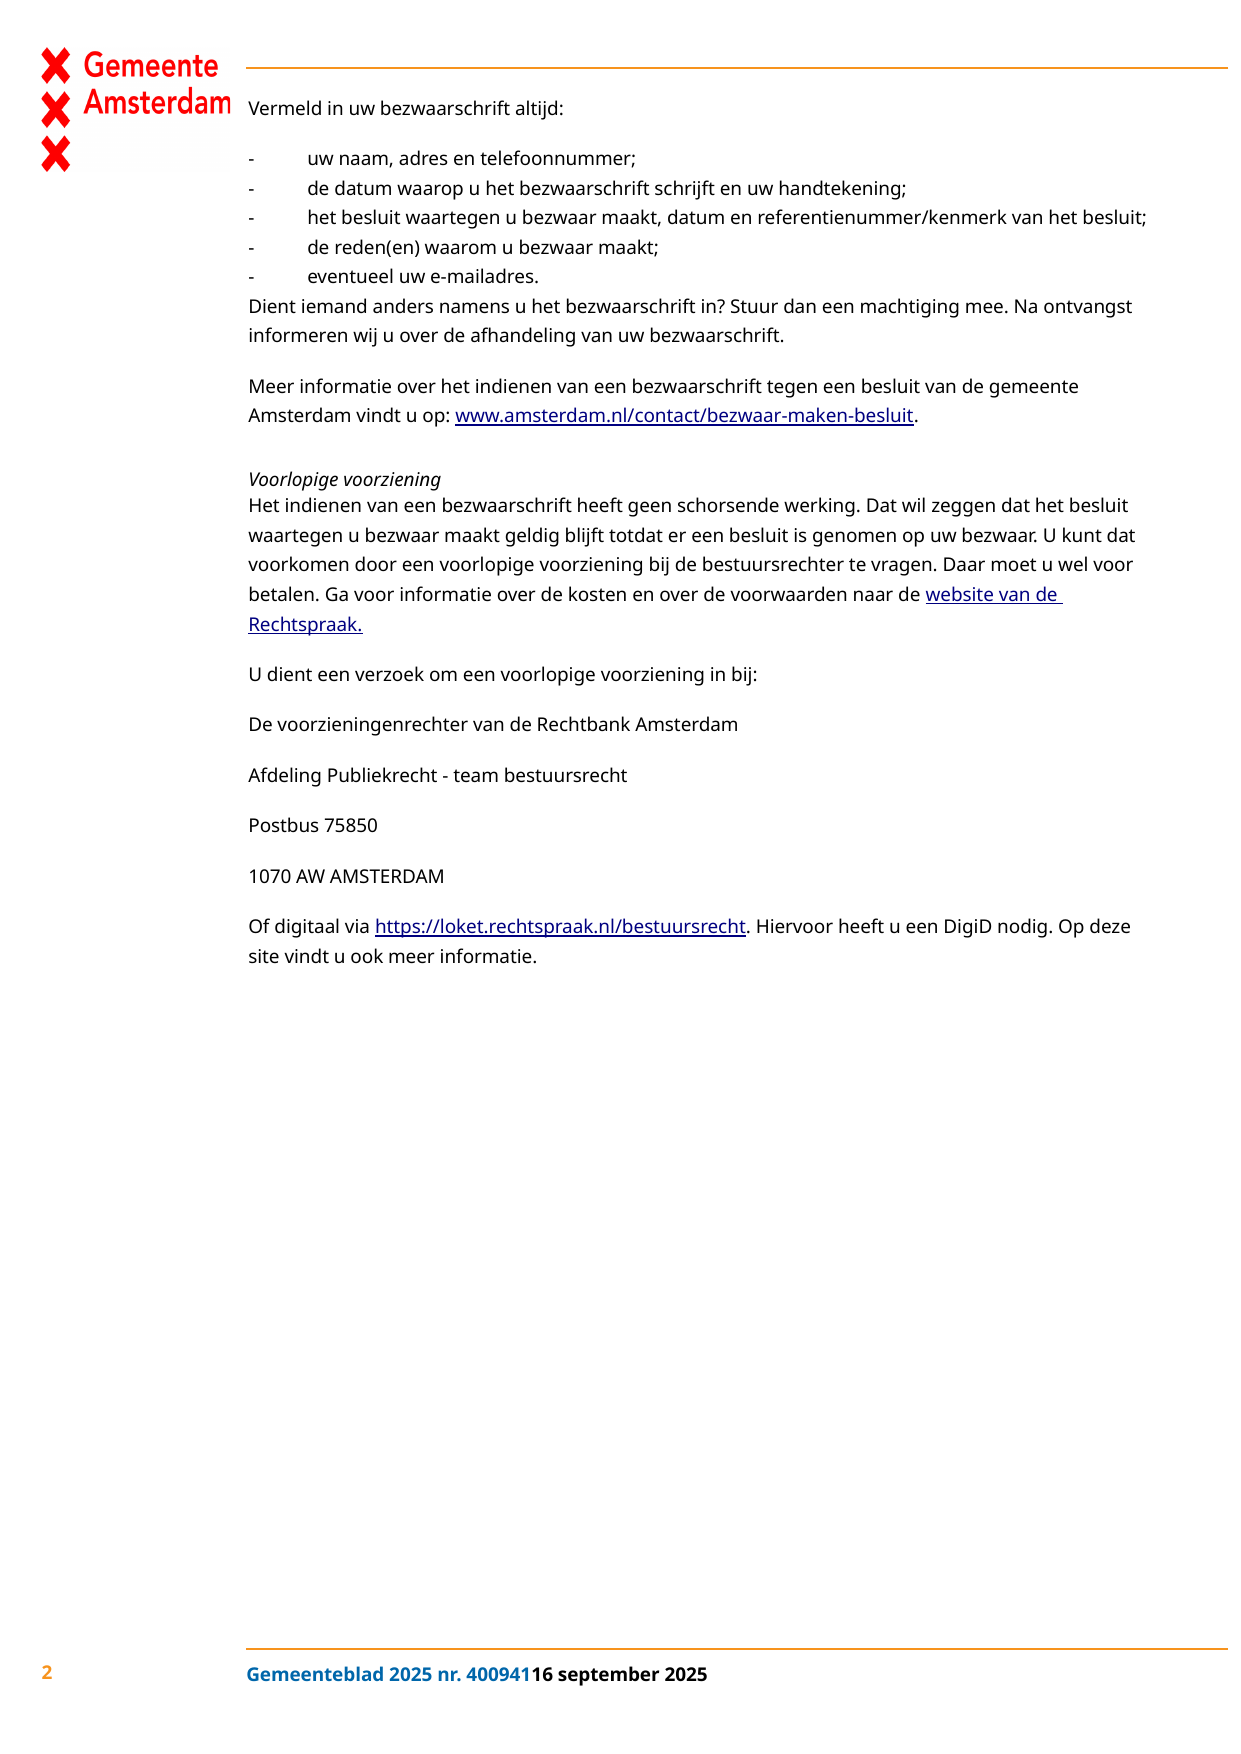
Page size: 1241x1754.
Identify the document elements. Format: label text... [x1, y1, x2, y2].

list eventueel uw e-mailadres. [248, 263, 1152, 289]
list het besluit waartegen u bezwaar maakt, datum en referentienummer/kenmerk van het besluit; [248, 204, 1152, 230]
text Postbus 75850 [248, 812, 1152, 838]
text Vermeld in uw bezwaarschrift altijd: [248, 95, 1152, 121]
text Voorlopige voorziening [248, 467, 1152, 492]
text Of digitaal via https://loket.rechtspraak.nl/bestuursrecht. Hiervoor heeft u een DigiD nodig. Op deze site vindt u ook meer informatie. [248, 913, 1152, 968]
text Dient iemand anders namens u het bezwaarschrift in? Stuur dan een machtiging mee. Na ontvangst informeren wij u over de afhandeling van uw bezwaarschrift. [248, 293, 1152, 348]
text Meer informatie over het indienen van een bezwaarschrift tegen een besluit van de gemeente Amsterdam vindt u op: www.amsterdam.nl/contact/bezwaar-maken-besluit. [248, 373, 1152, 428]
text Het indienen van een bezwaarschrift heeft geen schorsende werking. Dat wil zeggen dat het besluit waartegen u bezwaar maakt geldig blijft totdat er een besluit is genomen op uw bezwaar. U kunt dat voorkomen door een voorlopige voorziening bij de bestuursrechter te vragen. Daar moet u wel voor betalen. Ga voor informatie over de kosten en over de voorwaarden naar de website van de Rechtspraak. [248, 492, 1152, 636]
text U dient een verzoek om een voorlopige voorziening in bij: [248, 661, 1152, 687]
list de datum waarop u het bezwaarschrift schrijft en uw handtekening; [248, 175, 1152, 201]
list de reden(en) waarom u bezwaar maakt; [248, 234, 1152, 260]
picture [41, 47, 231, 172]
list uw naam, adres en telefoonnummer; [248, 145, 1152, 171]
text 1070 AW AMSTERDAM [248, 863, 1152, 888]
text Afdeling Publiekrecht - team bestuursrecht [248, 762, 1152, 788]
text De voorzieningenrechter van de Rechtbank Amsterdam [248, 712, 1152, 737]
